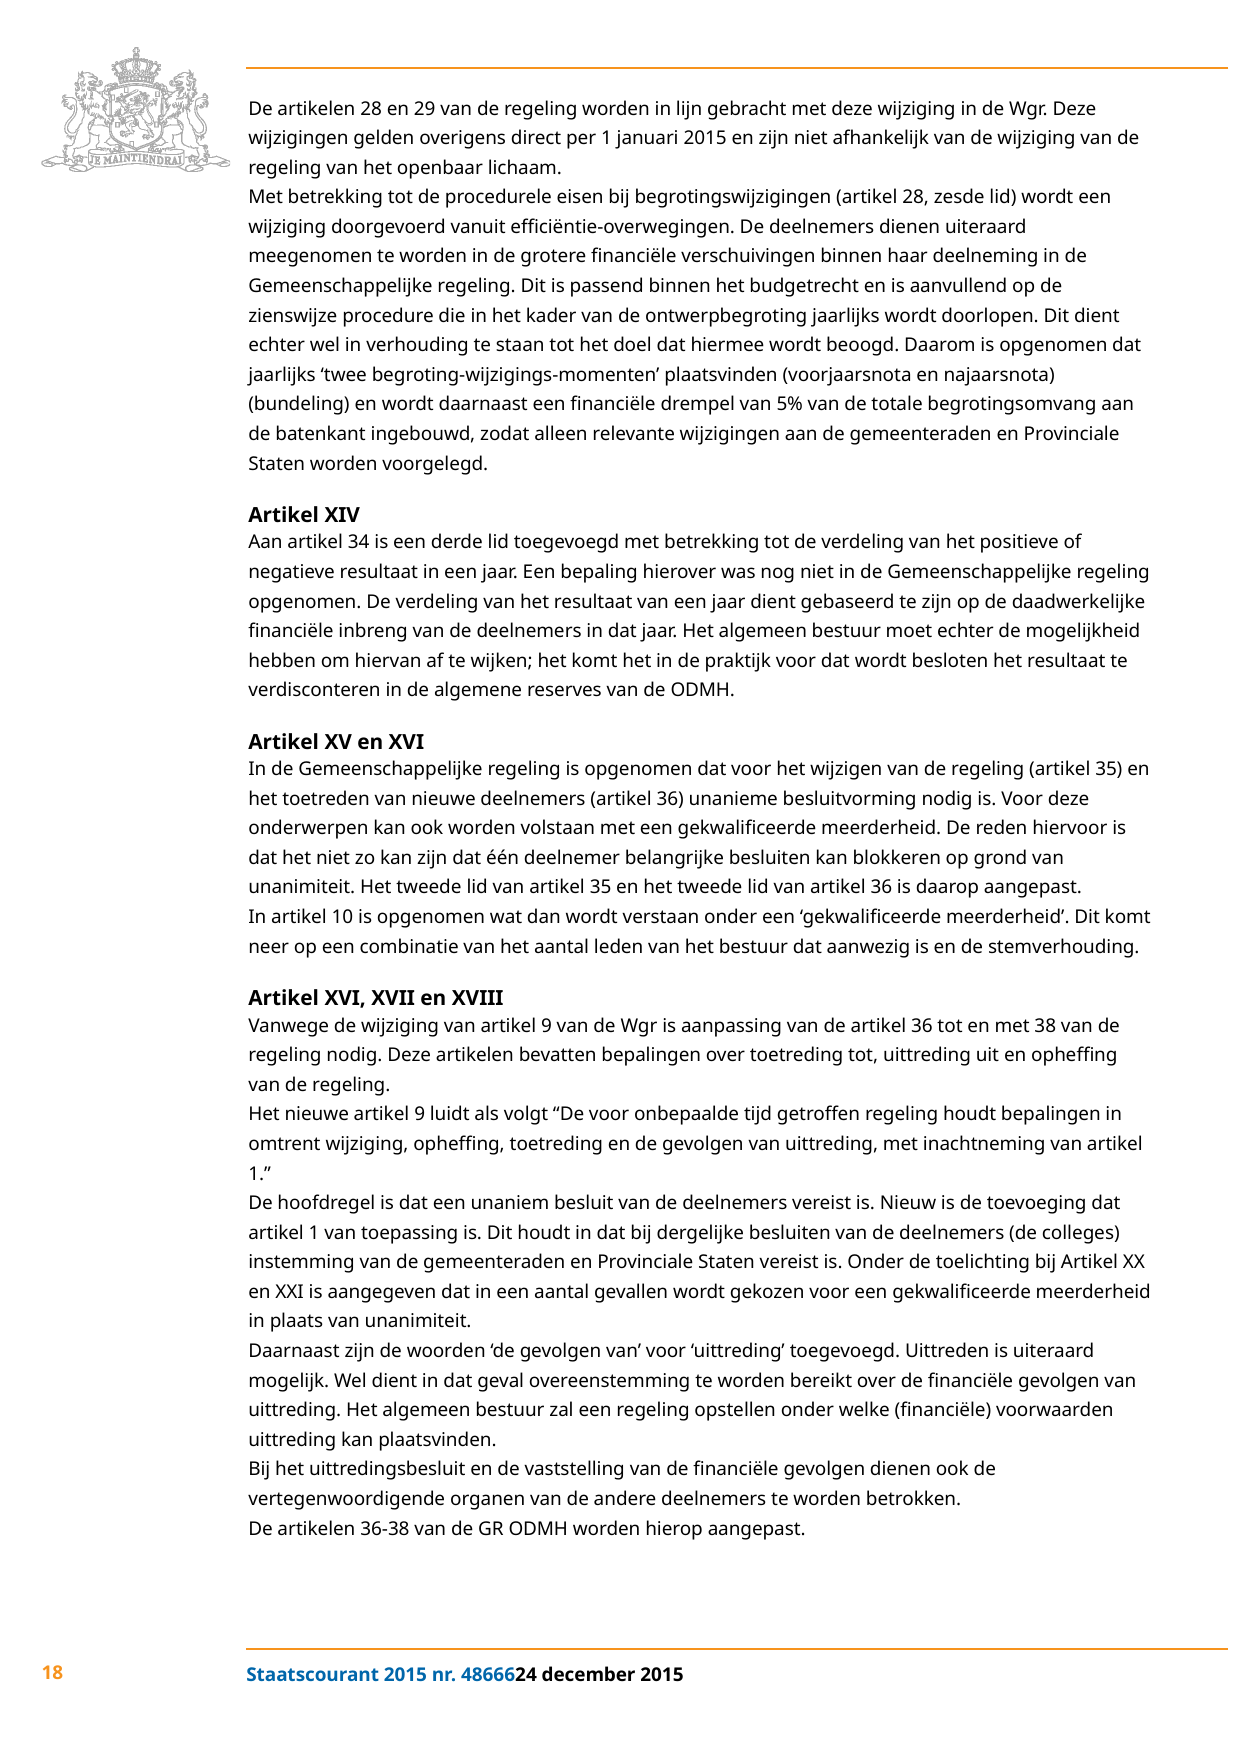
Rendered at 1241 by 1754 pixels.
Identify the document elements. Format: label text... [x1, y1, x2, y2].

text Het nieuwe artikel 9 luidt als volgt “De voor onbepaalde tijd getroffen regeling houdt bepalingen in omtrent wijziging, opheffing, toetreding en de gevolgen van uittreding, met inachtneming van artikel 1.” [248, 1101, 1152, 1185]
text In artikel 10 is opgenomen wat dan wordt verstaan onder een ‘gekwalificeerde meerderheid’. Dit komt neer op een combinatie van het aantal leden van het bestuur dat aanwezig is en de stemverhouding. [248, 903, 1152, 959]
text Vanwege de wijziging van artikel 9 van de Wgr is aanpassing van de artikel 36 tot en met 38 van de regeling nodig. Deze artikelen bevatten bepalingen over toetreding tot, uittreding uit en opheffing van de regeling. [248, 1012, 1152, 1097]
text De hoofdregel is dat een unaniem besluit van de deelnemers vereist is. Nieuw is de toevoeging dat artikel 1 van toepassing is. Dit houdt in dat bij dergelijke besluiten van de deelnemers (de colleges) instemming van de gemeenteraden en Provinciale Staten vereist is. Onder de toelichting bij Artikel XX en XXI is aangegeven dat in een aantal gevallen wordt gekozen voor een gekwalificeerde meerderheid in plaats van unanimiteit. [248, 1189, 1152, 1333]
text De artikelen 36-38 van de GR ODMH worden hierop aangepast. [248, 1515, 1152, 1540]
picture [41, 47, 231, 172]
text Artikel XIV [248, 500, 1152, 529]
text De artikelen 28 en 29 van de regeling worden in lijn gebracht met deze wijziging in de Wgr. Deze wijzigingen gelden overigens direct per 1 januari 2015 en zijn niet afhankelijk van de wijziging van de regeling van het openbaar lichaam. [248, 95, 1152, 180]
text Artikel XV en XVI [248, 727, 1152, 755]
text Daarnaast zijn de woorden ‘de gevolgen van’ voor ‘uittreding’ toegevoegd. Uittreden is uiteraard mogelijk. Wel dient in dat geval overeenstemming te worden bereikt over de financiële gevolgen van uittreding. Het algemeen bestuur zal een regeling opstellen onder welke (financiële) voorwaarden uittreding kan plaatsvinden. [248, 1337, 1152, 1452]
text Met betrekking tot de procedurele eisen bij begrotingswijzigingen (artikel 28, zesde lid) wordt een wijziging doorgevoerd vanuit efficiëntie-overwegingen. De deelnemers dienen uiteraard meegenomen te worden in de grotere financiële verschuivingen binnen haar deelneming in de Gemeenschappelijke regeling. Dit is passend binnen het budgetrecht en is aanvullend op de zienswijze procedure die in het kader van de ontwerpbegroting jaarlijks wordt doorlopen. Dit dient echter wel in verhouding te staan tot het doel dat hiermee wordt beoogd. Daarom is opgenomen dat jaarlijks ‘twee begroting-wijzigings-momenten’ plaatsvinden (voorjaarsnota en najaarsnota) (bundeling) en wordt daarnaast een financiële drempel van 5% van de totale begrotingsomvang aan de batenkant ingebouwd, zodat alleen relevante wijzigingen aan de gemeenteraden en Provinciale Staten worden voorgelegd. [248, 183, 1152, 476]
text Artikel XVI, XVII en XVIII [248, 983, 1152, 1012]
text Bij het uittredingsbesluit en de vaststelling van de financiële gevolgen dienen ook de vertegenwoordigende organen van de andere deelnemers te worden betrokken. [248, 1456, 1152, 1511]
text Aan artikel 34 is een derde lid toegevoegd met betrekking tot de verdeling van het positieve of negatieve resultaat in een jaar. Een bepaling hierover was nog niet in de Gemeenschappelijke regeling opgenomen. De verdeling van het resultaat van een jaar dient gebaseerd te zijn op de daadwerkelijke financiële inbreng van de deelnemers in dat jaar. Het algemeen bestuur moet echter de mogelijkheid hebben om hiervan af te wijken; het komt het in de praktijk voor dat wordt besloten het resultaat te verdisconteren in de algemene reserves van de ODMH. [248, 529, 1152, 702]
text In de Gemeenschappelijke regeling is opgenomen dat voor het wijzigen van de regeling (artikel 35) en het toetreden van nieuwe deelnemers (artikel 36) unanieme besluitvorming nodig is. Voor deze onderwerpen kan ook worden volstaan met een gekwalificeerde meerderheid. De reden hiervoor is dat het niet zo kan zijn dat één deelnemer belangrijke besluiten kan blokkeren op grond van unanimiteit. Het tweede lid van artikel 35 en het tweede lid van artikel 36 is daarop aangepast. [248, 755, 1152, 899]
